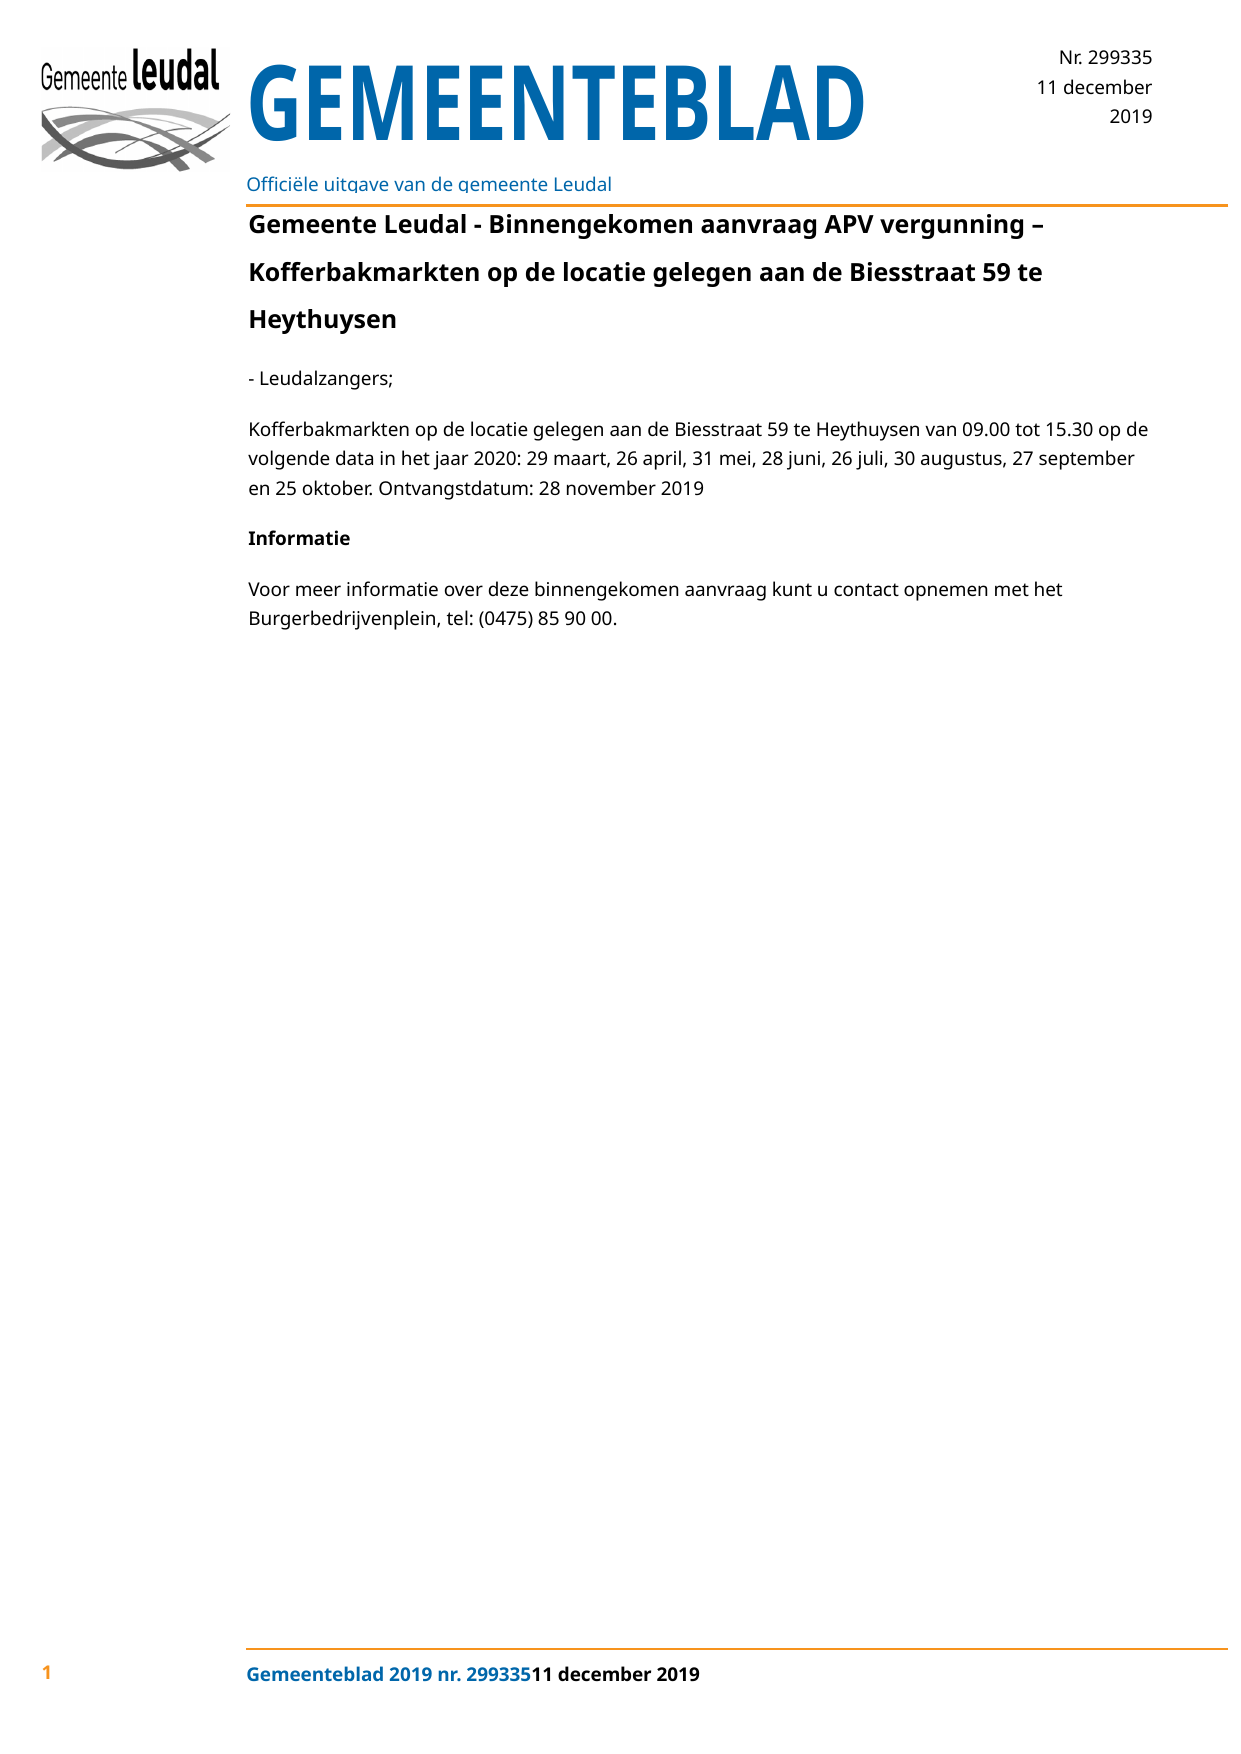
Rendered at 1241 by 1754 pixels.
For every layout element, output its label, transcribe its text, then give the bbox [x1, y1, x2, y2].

text Informatie [248, 526, 1152, 551]
text - Leudalzangers; [248, 366, 1152, 391]
text Gemeente Leudal - Binnengekomen aanvraag APV vergunning – Kofferbakmarkten op de locatie gelegen aan de Biesstraat 59 te Heythuysen [248, 207, 1152, 336]
picture [41, 47, 231, 172]
text Kofferbakmarkten op de locatie gelegen aan de Biesstraat 59 te Heythuysen van 09.00 tot 15.30 op de volgende data in het jaar 2020: 29 maart, 26 april, 31 mei, 28 juni, 26 juli, 30 augustus, 27 september en 25 oktober. Ontvangstdatum: 28 november 2019 [248, 416, 1152, 501]
text Voor meer informatie over deze binnengekomen aanvraag kunt u contact opnemen met het Burgerbedrijvenplein, tel: (0475) 85 90 00. [248, 576, 1152, 631]
